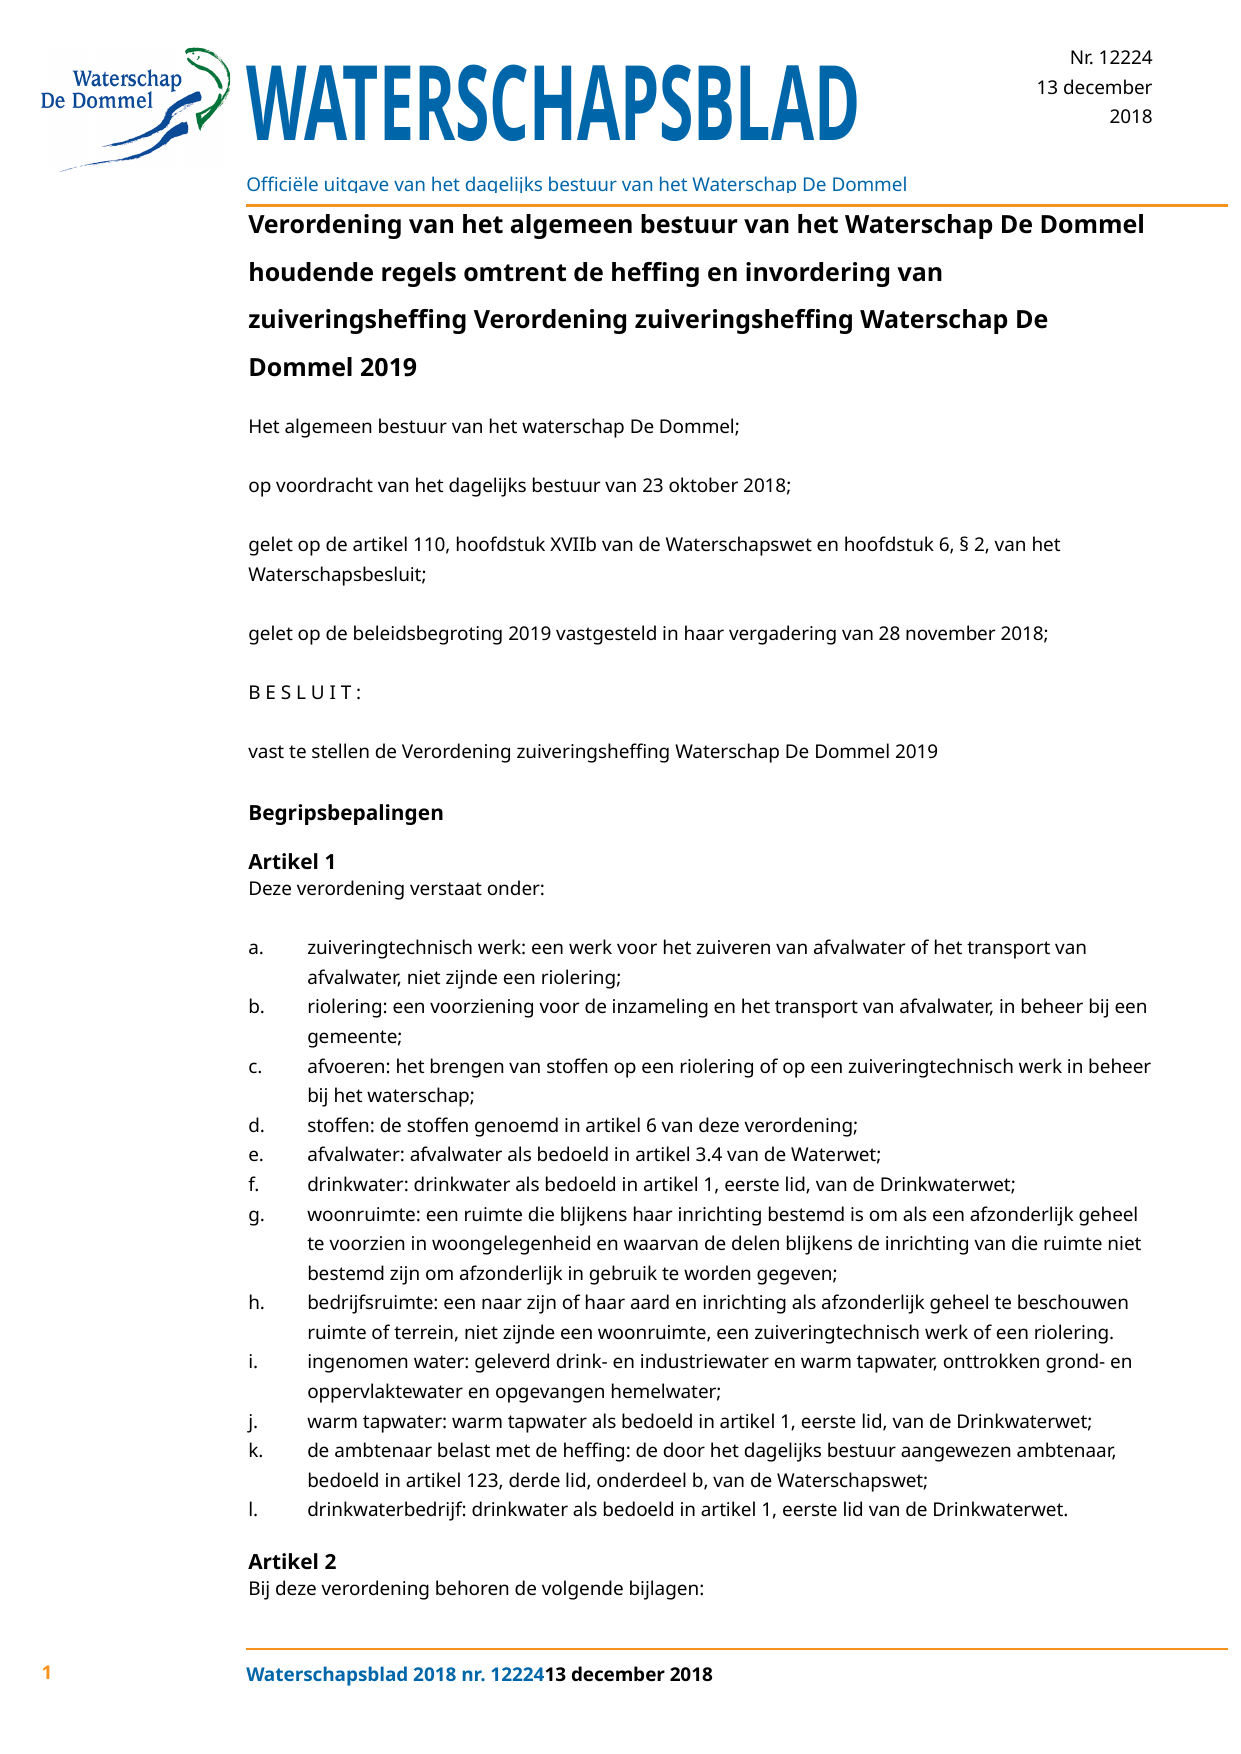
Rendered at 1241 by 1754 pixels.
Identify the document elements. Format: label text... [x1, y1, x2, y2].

list zuiveringtechnisch werk: een werk voor het zuiveren van afvalwater of het transport van afvalwater, niet zijnde een riolering; [248, 934, 1152, 990]
text gelet op de beleidsbegroting 2019 vastgesteld in haar vergadering van 28 november 2018; [248, 620, 1152, 646]
list bedrijfsruimte: een naar zijn of haar aard en inrichting als afzonderlijk geheel te beschouwen ruimte of terrein, niet zijnde een woonruimte, een zuiveringtechnisch werk of een riolering. [248, 1289, 1152, 1345]
text vast te stellen de Verordening zuiveringsheffing Waterschap De Dommel 2019 [248, 738, 1152, 764]
text Artikel 1 [248, 847, 1152, 875]
text B E S L U I T : [248, 679, 1152, 705]
text Verordening van het algemeen bestuur van het Waterschap De Dommel houdende regels omtrent de heffing en invordering van zuiveringsheffing Verordening zuiveringsheffing Waterschap De Dommel 2019 [248, 207, 1152, 384]
text Begripsbepalingen [248, 798, 1152, 826]
list afvalwater: afvalwater als bedoeld in artikel 3.4 van de Waterwet; [248, 1142, 1152, 1167]
list stoffen: de stoffen genoemd in artikel 6 van deze verordening; [248, 1112, 1152, 1138]
list de ambtenaar belast met de heffing: de door het dagelijks bestuur aangewezen ambtenaar, bedoeld in artikel 123, derde lid, onderdeel b, van de Waterschapswet; [248, 1437, 1152, 1493]
text Bij deze verordening behoren de volgende bijlagen: [248, 1576, 1152, 1601]
text Artikel 2 [248, 1547, 1152, 1576]
list warm tapwater: warm tapwater als bedoeld in artikel 1, eerste lid, van de Drinkwaterwet; [248, 1408, 1152, 1434]
list drinkwater: drinkwater als bedoeld in artikel 1, eerste lid, van de Drinkwaterwet; [248, 1171, 1152, 1197]
list afvoeren: het brengen van stoffen op een riolering of op een zuiveringtechnisch werk in beheer bij het waterschap; [248, 1053, 1152, 1108]
text op voordracht van het dagelijks bestuur van 23 oktober 2018; [248, 472, 1152, 498]
list ingenomen water: geleverd drink- en industriewater en warm tapwater, onttrokken grond- en oppervlaktewater en opgevangen hemelwater; [248, 1349, 1152, 1404]
text Het algemeen bestuur van het waterschap De Dommel; [248, 413, 1152, 439]
text Deze verordening verstaat onder: [248, 875, 1152, 901]
text gelet op de artikel 110, hoofdstuk XVIIb van de Waterschapswet en hoofdstuk 6, § 2, van het Waterschapsbesluit; [248, 531, 1152, 587]
picture [41, 47, 231, 172]
list woonruimte: een ruimte die blijkens haar inrichting bestemd is om als een afzonderlijk geheel te voorzien in woongelegenheid en waarvan de delen blijkens de inrichting van die ruimte niet bestemd zijn om afzonderlijk in gebruik te worden gegeven; [248, 1201, 1152, 1286]
list drinkwaterbedrijf: drinkwater als bedoeld in artikel 1, eerste lid van de Drinkwaterwet. [248, 1497, 1152, 1522]
list riolering: een voorziening voor de inzameling en het transport van afvalwater, in beheer bij een gemeente; [248, 994, 1152, 1049]
